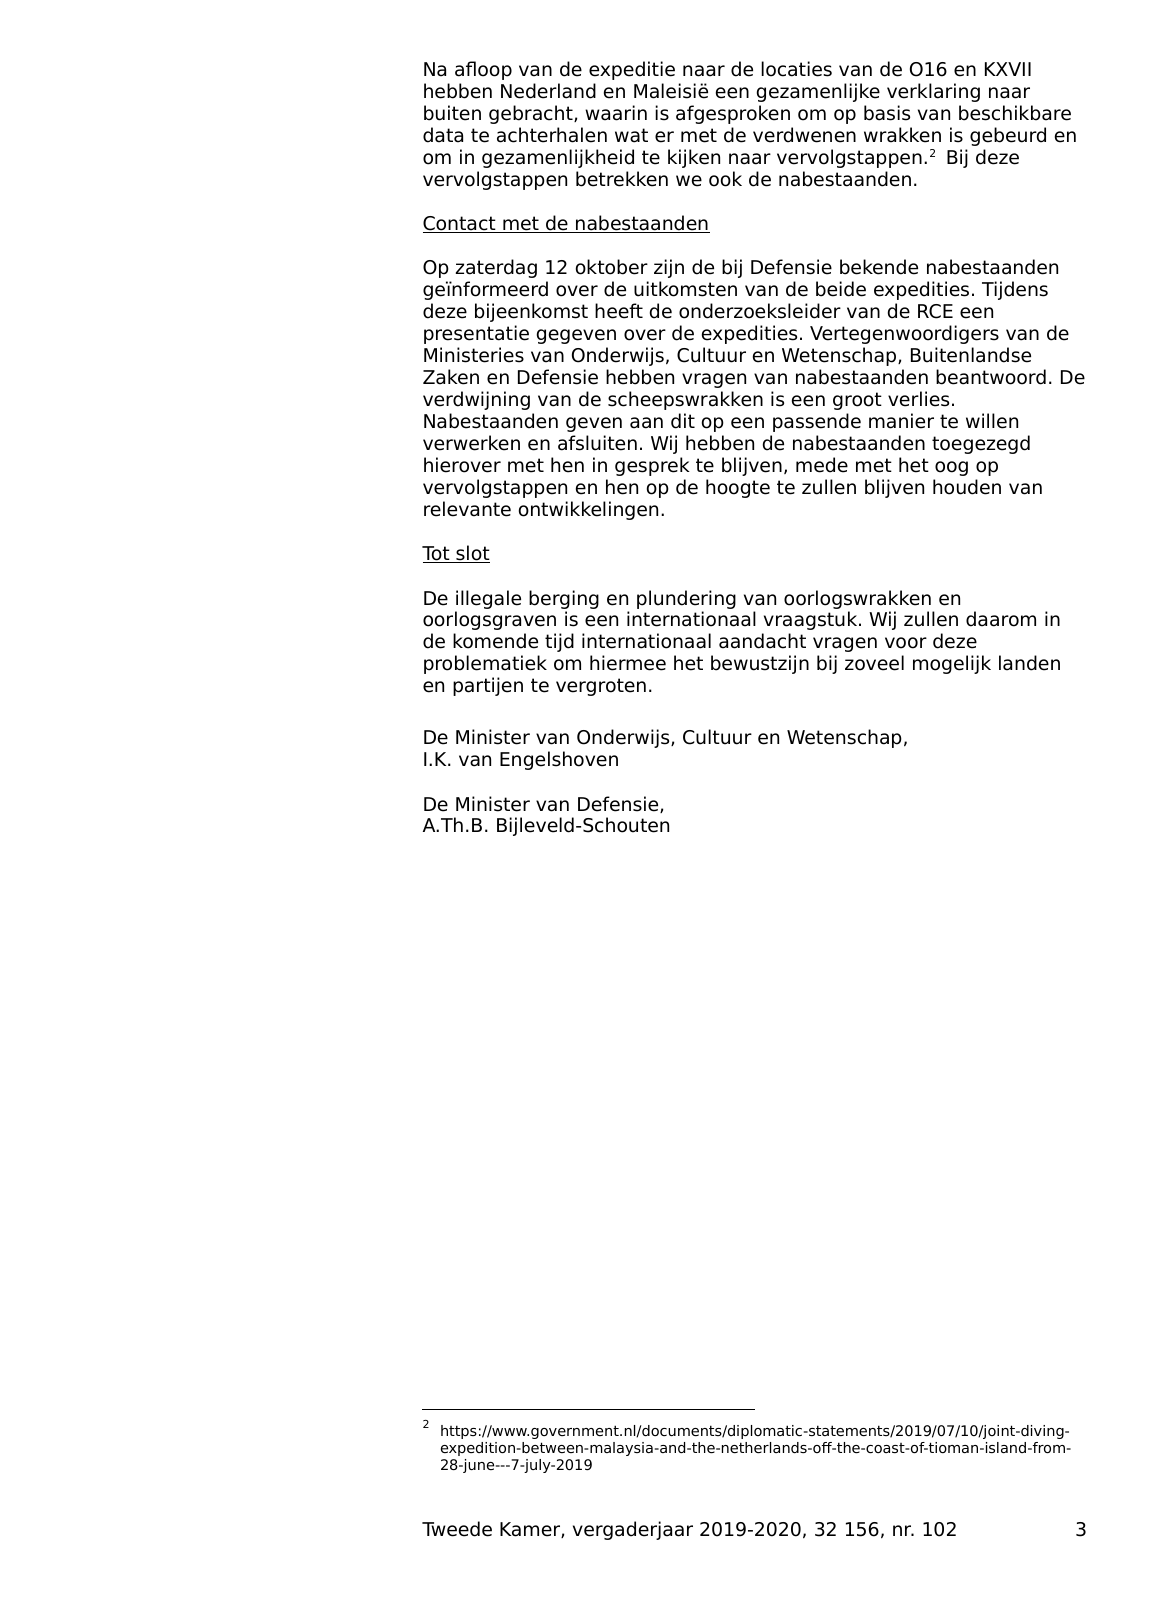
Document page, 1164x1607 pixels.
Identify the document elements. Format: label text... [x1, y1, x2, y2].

text De Minister van Onderwijs, Cultuur en Wetenschap, I.K. van Engelshoven [422, 727, 1087, 771]
text De illegale berging en plundering van oorlogswrakken en oorlogsgraven is een internationaal vraagstuk. Wij zullen daarom in de komende tijd internationaal aandacht vragen voor deze problematiek om hiermee het bewustzijn bij zoveel mogelijk landen en partijen te vergroten. [422, 587, 1087, 697]
text Op zaterdag 12 oktober zijn de bij Defensie bekende nabestaanden geïnformeerd over de uitkomsten van de beide expedities. Tijdens deze bijeenkomst heeft de onderzoeksleider van de RCE een presentatie gegeven over de expedities. Vertegenwoordigers van de Ministeries van Onderwijs, Cultuur en Wetenschap, Buitenlandse Zaken en Defensie hebben vragen van nabestaanden beantwoord. De verdwijning van de scheepswrakken is een groot verlies. Nabestaanden geven aan dit op een passende manier te willen verwerken en afsluiten. Wij hebben de nabestaanden toegezegd hierover met hen in gesprek te blijven, mede met het oog op vervolgstappen en hen op de hoogte te zullen blijven houden van relevante ontwikkelingen. [422, 257, 1087, 521]
subtitle Tot slot [422, 543, 1087, 565]
subtitle Contact met de nabestaanden [422, 213, 1087, 235]
text Na afloop van de expeditie naar de locaties van de O16 en KXVII hebben Nederland en Maleisië een gezamenlijke verklaring naar buiten gebracht, waarin is afgesproken om op basis van beschikbare data te achterhalen wat er met de verdwenen wrakken is gebeurd en om in gezamenlijkheid te kijken naar vervolgstappen. Bij deze vervolgstappen betrekken we ook de nabestaanden. [422, 59, 1087, 191]
text https://www.government.nl/documents/diplomatic-statements/2019/07/10/joint-diving-expedition-between-malaysia-and-the-netherlands-off-the-coast-of-tioman-island-from-28-june---7-july-2019 [422, 1418, 1087, 1474]
text De Minister van Defensie, A.Th.B. Bijleveld-Schouten [422, 793, 1087, 837]
